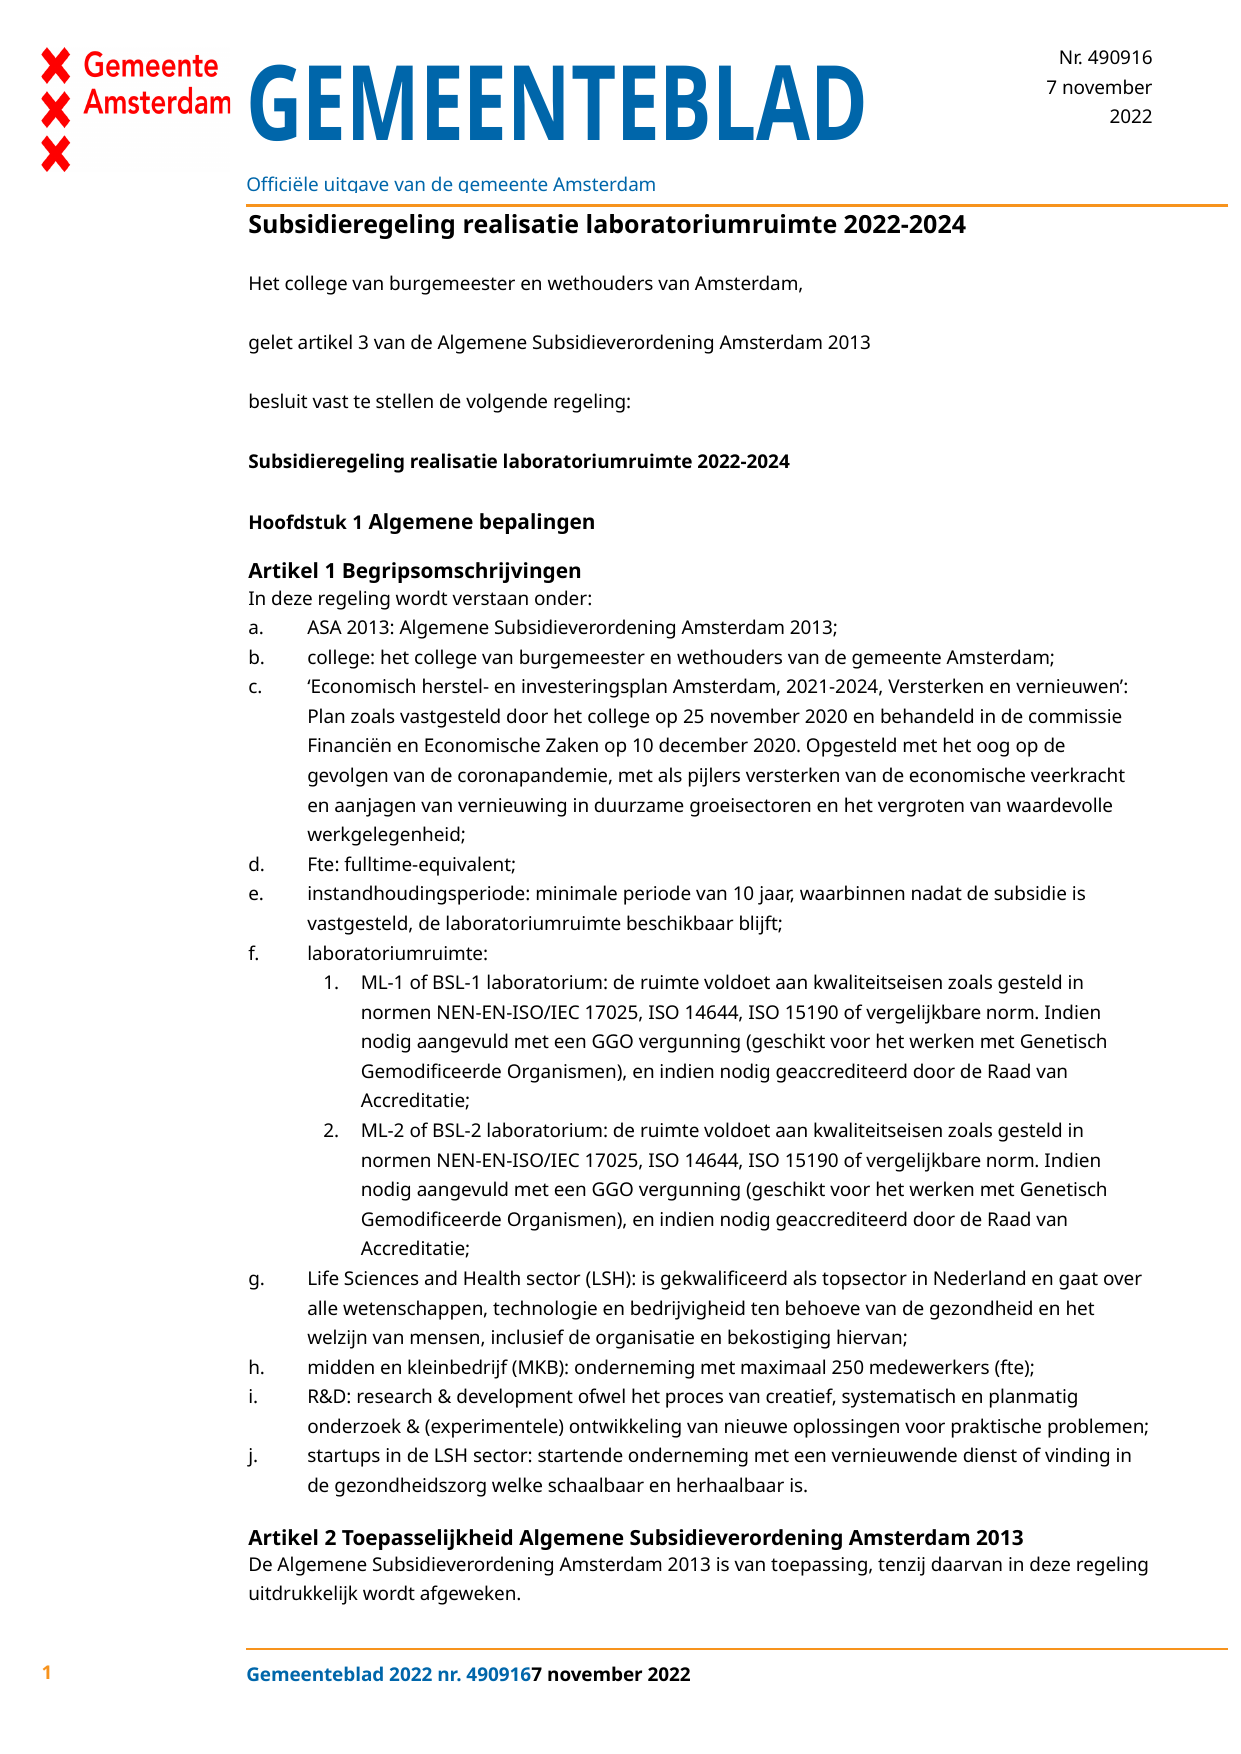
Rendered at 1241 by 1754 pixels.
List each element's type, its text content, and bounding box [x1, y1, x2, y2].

text Subsidieregeling realisatie laboratoriumruimte 2022-2024 [248, 207, 1152, 241]
list college: het college van burgemeester en wethouders van de gemeente Amsterdam; [248, 644, 1152, 669]
text Het college van burgemeester en wethouders van Amsterdam, [248, 270, 1152, 296]
text Artikel 1 Begripsomschrijvingen [248, 556, 1152, 585]
list ML-2 of BSL-2 laboratorium: de ruimte voldoet aan kwaliteitseisen zoals gesteld in normen NEN-EN-ISO/IEC 17025, ISO 14644, ISO 15190 of vergelijkbare norm. Indien nodig aangevuld met een GGO vergunning (geschikt voor het werken met Genetisch Gemodificeerde Organismen), en indien nodig geaccrediteerd door de Raad van Accreditatie; [323, 1117, 1152, 1261]
list startups in de LSH sector: startende onderneming met een vernieuwende dienst of vinding in de gezondheidszorg welke schaalbaar en herhaalbaar is. [248, 1443, 1152, 1498]
list instandhoudingsperiode: minimale periode van 10 jaar, waarbinnen nadat de subsidie is vastgesteld, de laboratoriumruimte beschikbaar blijft; [248, 881, 1152, 936]
text gelet artikel 3 van de Algemene Subsidieverordening Amsterdam 2013 [248, 329, 1152, 355]
list laboratoriumruimte: [248, 940, 1152, 965]
text Artikel 2 Toepasselijkheid Algemene Subsidieverordening Amsterdam 2013 [248, 1523, 1152, 1551]
list R&D: research & development ofwel het proces van creatief, systematisch en planmatig onderzoek & (experimentele) ontwikkeling van nieuwe oplossingen voor praktische problemen; [248, 1383, 1152, 1439]
text besluit vast te stellen de volgende regeling: [248, 389, 1152, 414]
text De Algemene Subsidieverordening Amsterdam 2013 is van toepassing, tenzij daarvan in deze regeling uitdrukkelijk wordt afgeweken. [248, 1551, 1152, 1606]
list ML-1 of BSL-1 laboratorium: de ruimte voldoet aan kwaliteitseisen zoals gesteld in normen NEN-EN-ISO/IEC 17025, ISO 14644, ISO 15190 of vergelijkbare norm. Indien nodig aangevuld met een GGO vergunning (geschikt voor het werken met Genetisch Gemodificeerde Organismen), en indien nodig geaccrediteerd door de Raad van Accreditatie; [323, 969, 1152, 1113]
text Hoofdstuk 1 Algemene bepalingen [248, 507, 1152, 535]
list ASA 2013: Algemene Subsidieverordening Amsterdam 2013; [248, 614, 1152, 640]
list Life Sciences and Health sector (LSH): is gekwalificeerd als topsector in Nederland en gaat over alle wetenschappen, technologie en bedrijvigheid ten behoeve van de gezondheid en het welzijn van mensen, inclusief de organisatie en bekostiging hiervan; [248, 1265, 1152, 1350]
picture [41, 47, 231, 172]
text Subsidieregeling realisatie laboratoriumruimte 2022-2024 [248, 448, 1152, 473]
list Fte: fulltime-equivalent; [248, 851, 1152, 877]
text In deze regeling wordt verstaan onder: [248, 585, 1152, 610]
list ‘Economisch herstel- en investeringsplan Amsterdam, 2021-2024, Versterken en vernieuwen’: Plan zoals vastgesteld door het college op 25 november 2020 en behandeld in de commissie Financiën en Economische Zaken op 10 december 2020. Opgesteld met het oog op de gevolgen van de coronapandemie, met als pijlers versterken van de economische veerkracht en aanjagen van vernieuwing in duurzame groeisectoren en het vergroten van waardevolle werkgelegenheid; [248, 673, 1152, 847]
list midden en kleinbedrijf (MKB): onderneming met maximaal 250 medewerkers (fte); [248, 1354, 1152, 1379]
